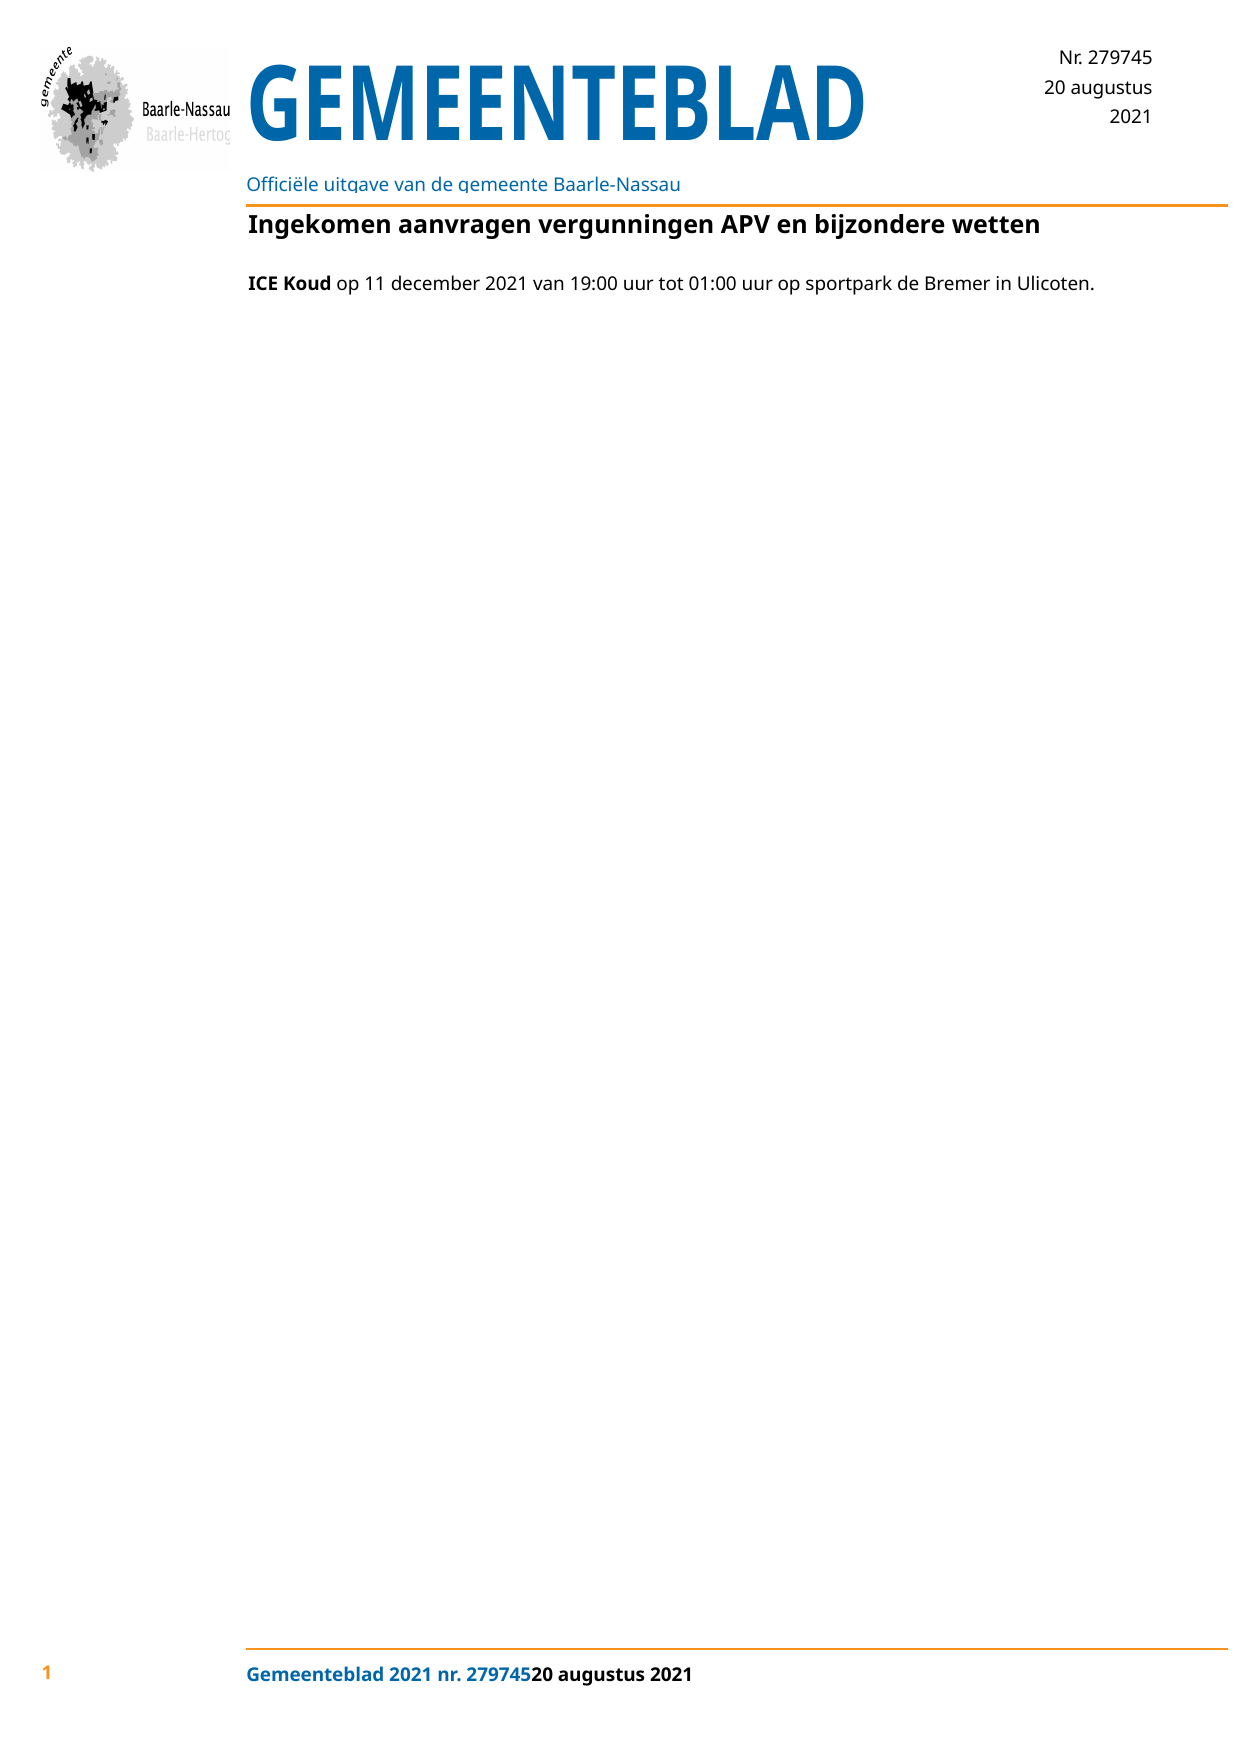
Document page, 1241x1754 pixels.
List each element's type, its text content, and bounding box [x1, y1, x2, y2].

picture [41, 47, 231, 172]
text Ingekomen aanvragen vergunningen APV en bijzondere wetten [248, 207, 1152, 241]
text ICE Koud op 11 december 2021 van 19:00 uur tot 01:00 uur op sportpark de Bremer in Ulicoten. [248, 270, 1152, 296]
